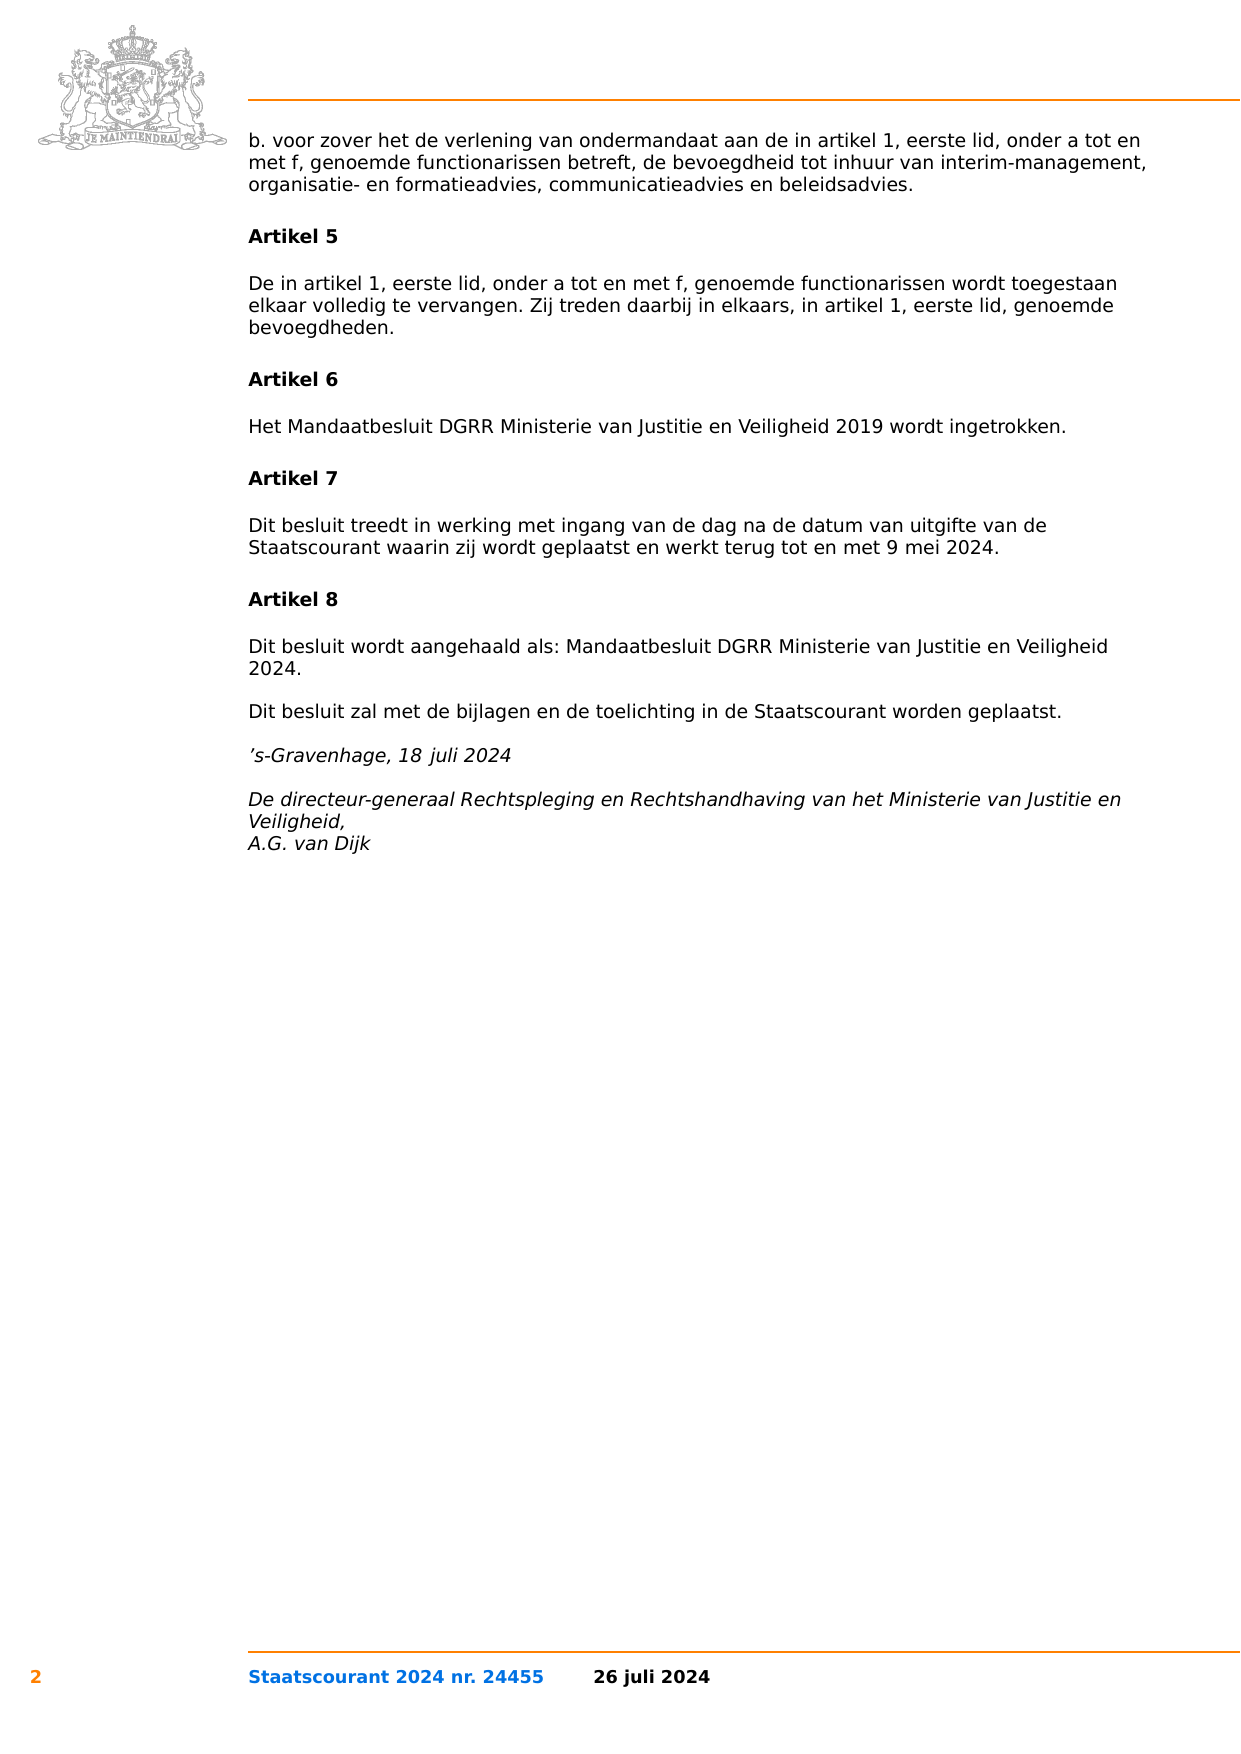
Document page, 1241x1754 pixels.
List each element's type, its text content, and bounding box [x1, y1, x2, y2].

text b. voor zover het de verlening van ondermandaat aan de in artikel 1, eerste lid, onder a tot en met f, genoemde functionarissen betreft, de bevoegdheid tot inhuur van interim-management, organisatie- en formatieadvies, communicatieadvies en beleidsadvies. [248, 130, 1163, 196]
picture [38, 25, 227, 150]
text De directeur-generaal Rechtspleging en Rechtshandhaving van het Ministerie van Justitie en Veiligheid, A.G. van Dijk [248, 789, 1163, 855]
subtitle Artikel 8 [248, 589, 1163, 611]
text Dit besluit zal met de bijlagen en de toelichting in de Staatscourant worden geplaatst. [248, 701, 1163, 723]
text ’s-Gravenhage, 18 juli 2024 [248, 745, 1163, 767]
text Dit besluit treedt in werking met ingang van de dag na de datum van uitgifte van de Staatscourant waarin zij wordt geplaatst en werkt terug tot en met 9 mei 2024. [248, 515, 1163, 559]
subtitle Artikel 6 [248, 369, 1163, 391]
text Het Mandaatbesluit DGRR Ministerie van Justitie en Veiligheid 2019 wordt ingetrokken. [248, 416, 1163, 438]
subtitle Artikel 7 [248, 468, 1163, 490]
text De in artikel 1, eerste lid, onder a tot en met f, genoemde functionarissen wordt toegestaan elkaar volledig te vervangen. Zij treden daarbij in elkaars, in artikel 1, eerste lid, genoemde bevoegdheden. [248, 273, 1163, 339]
subtitle Artikel 5 [248, 226, 1163, 248]
text Dit besluit wordt aangehaald als: Mandaatbesluit DGRR Ministerie van Justitie en Veiligheid 2024. [248, 636, 1163, 679]
